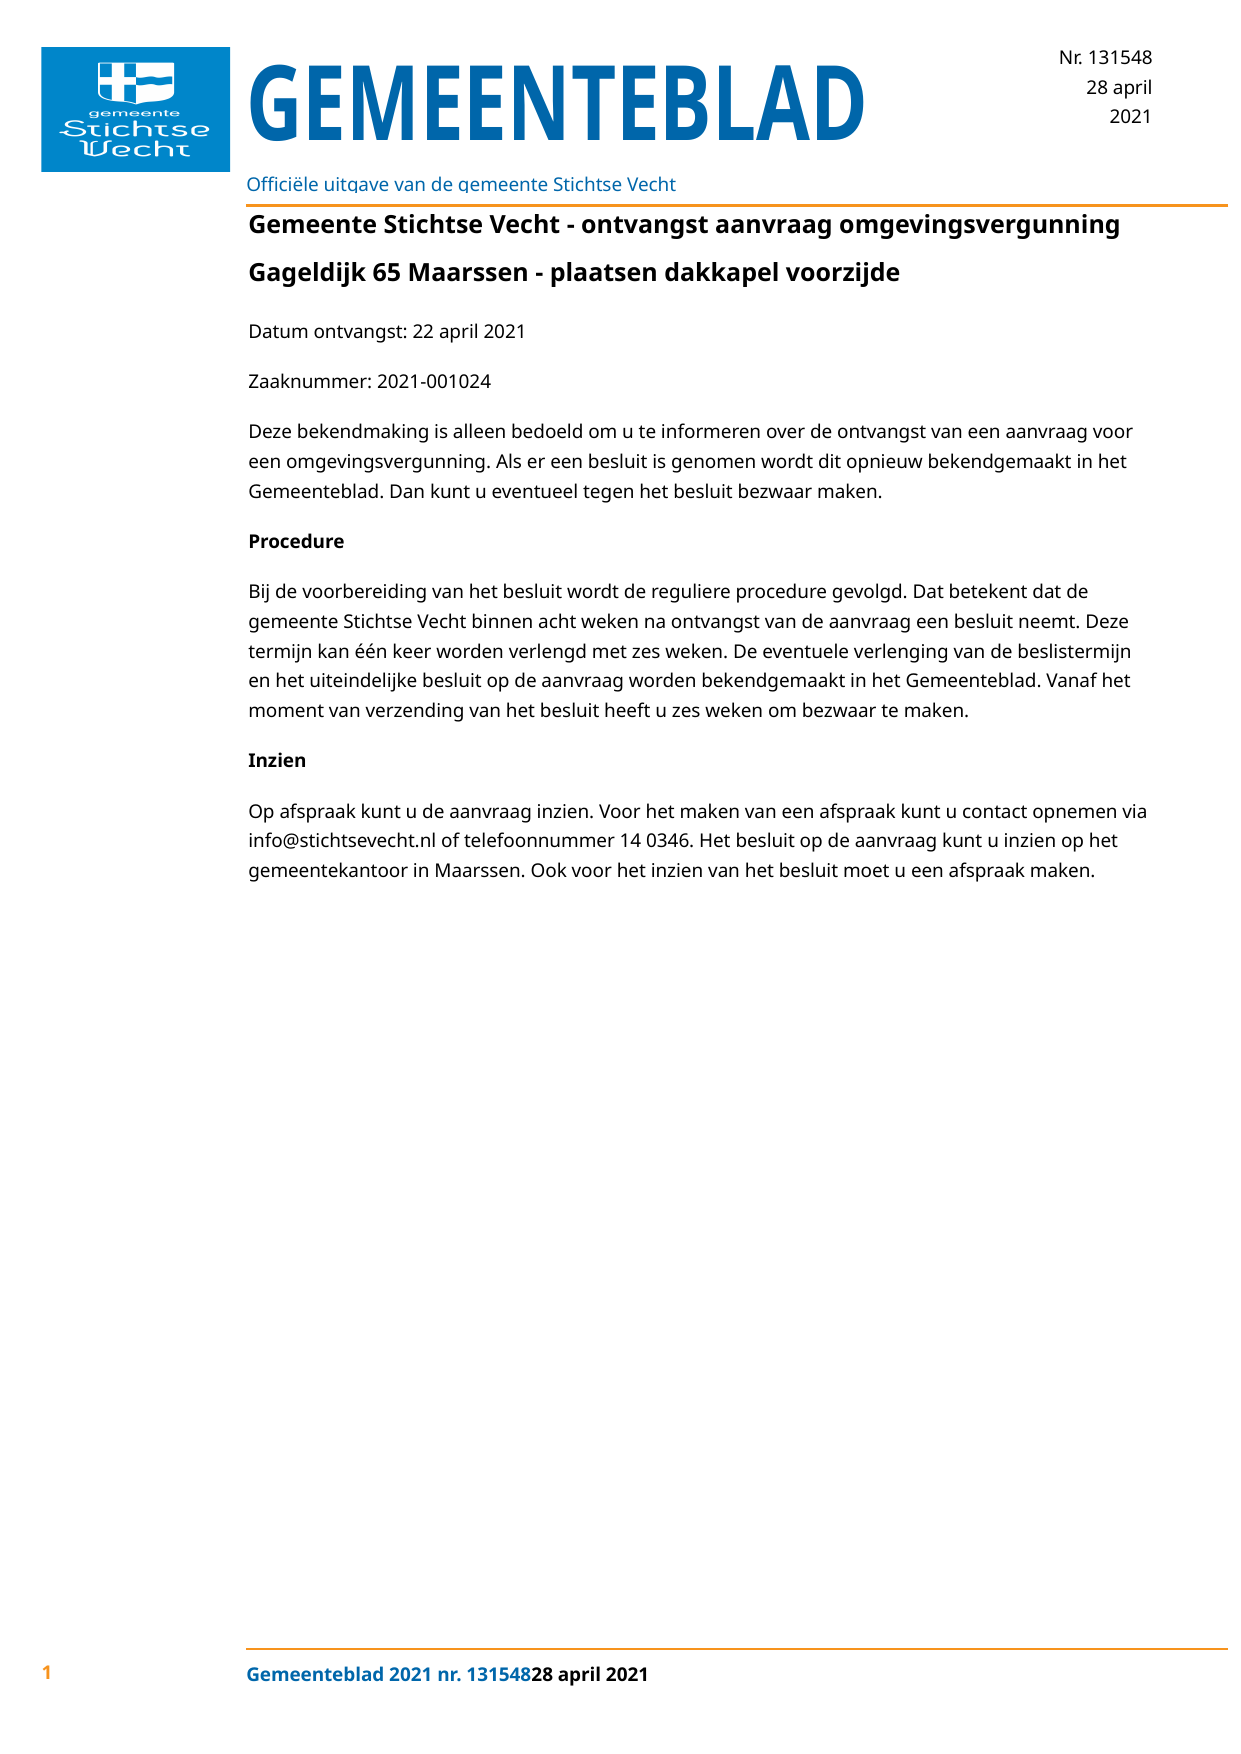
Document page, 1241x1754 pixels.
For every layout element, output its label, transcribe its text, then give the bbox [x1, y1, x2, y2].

text Zaaknummer: 2021-001024 [248, 368, 1152, 394]
text Inzien [248, 747, 1152, 773]
picture [137, 63, 174, 103]
text Op afspraak kunt u de aanvraag inzien. Voor het maken van een afspraak kunt u contact opnemen via info@stichtsevecht.nl of telefoonnummer 14 0346. Het besluit op de aanvraag kunt u inzien op het gemeentekantoor in Maarssen. Ook voor het inzien van het besluit moet u een afspraak maken. [248, 798, 1152, 883]
text Gemeente Stichtse Vecht - ontvangst aanvraag omgevingsvergunning Gageldijk 65 Maarssen - plaatsen dakkapel voorzijde [248, 207, 1152, 288]
text Deze bekendmaking is alleen bedoeld om u te informeren over de ontvangst van een aanvraag voor een omgevingsvergunning. Als er een besluit is genomen wordt dit opnieuw bekendgemaakt in het Gemeenteblad. Dan kunt u eventueel tegen het besluit bezwaar maken. [248, 419, 1152, 504]
text Datum ontvangst: 22 april 2021 [248, 318, 1152, 344]
text Bij de voorbereiding van het besluit wordt de reguliere procedure gevolgd. Dat betekent dat de gemeente Stichtse Vecht binnen acht weken na ontvangst van de aanvraag een besluit neemt. Deze termijn kan één keer worden verlengd met zes weken. De eventuele verlenging van de beslistermijn en het uiteindelijke besluit op de aanvraag worden bekendgemaakt in het Gemeenteblad. Vanaf het moment van verzending van het besluit heeft u zes weken om bezwaar te maken. [248, 579, 1152, 723]
picture [99, 63, 135, 101]
text Procedure [248, 528, 1152, 554]
